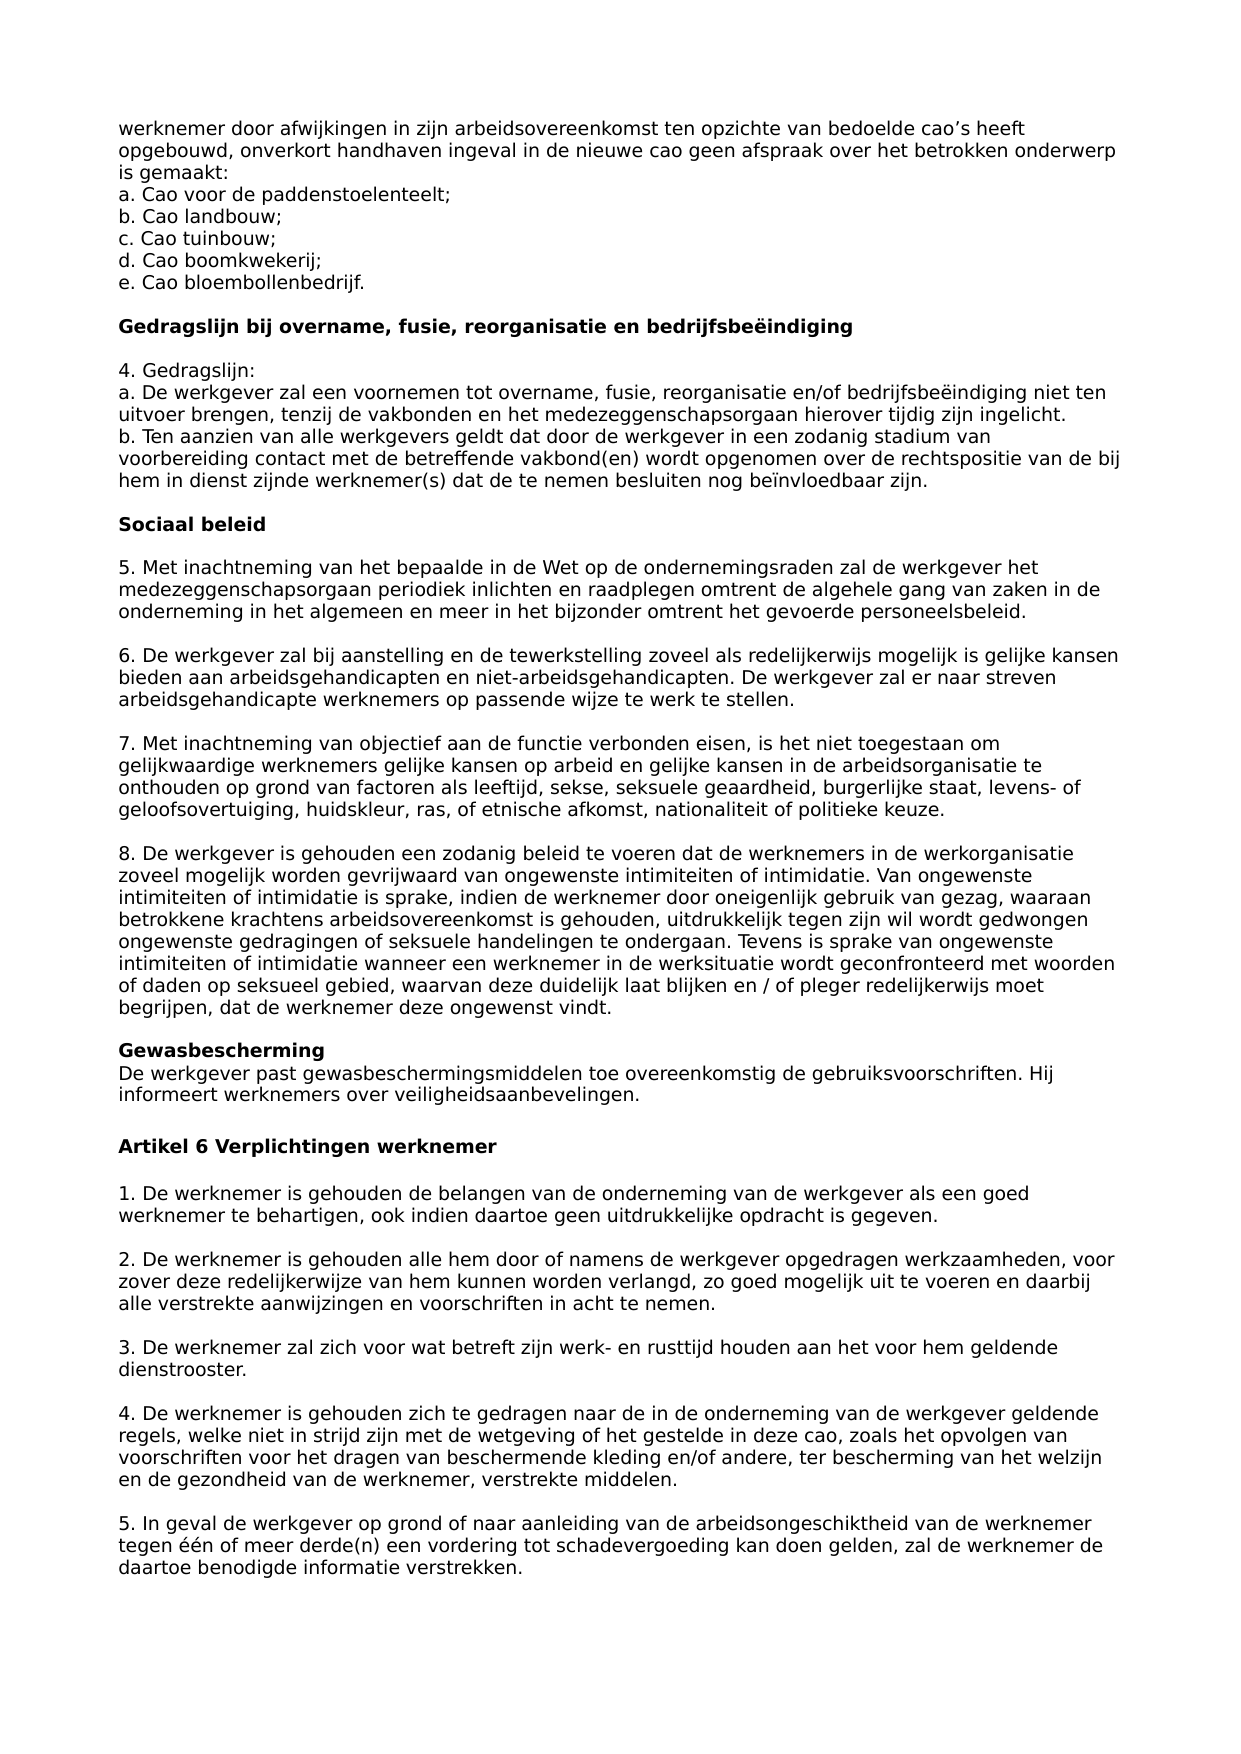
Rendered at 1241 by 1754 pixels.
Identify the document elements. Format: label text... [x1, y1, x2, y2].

subtitle Gewasbescherming [118, 1040, 1122, 1062]
text a. Cao voor de paddenstoelenteelt; [118, 184, 1122, 206]
text 1. De werknemer is gehouden de belangen van de onderneming van de werkgever als een goed werknemer te behartigen, ook indien daartoe geen uitdrukkelijke opdracht is gegeven. [118, 1183, 1122, 1227]
text 6. De werkgever zal bij aanstelling en de tewerkstelling zoveel als redelijkerwijs mogelijk is gelijke kansen bieden aan arbeidsgehandicapten en niet-arbeidsgehandicapten. De werkgever zal er naar streven arbeidsgehandicapte werknemers op passende wijze te werk te stellen. [118, 645, 1122, 711]
text a. De werkgever zal een voornemen tot overname, fusie, reorganisatie en/of bedrijfsbeëindiging niet ten uitvoer brengen, tenzij de vakbonden en het medezeggenschapsorgaan hierover tijdig zijn ingelicht. [118, 382, 1122, 426]
text e. Cao bloembollenbedrijf. [118, 272, 1122, 294]
text 5. In geval de werkgever op grond of naar aanleiding van de arbeidsongeschiktheid van de werknemer tegen één of meer derde(n) een vordering tot schadevergoeding kan doen gelden, zal de werknemer de daartoe benodigde informatie verstrekken. [118, 1513, 1122, 1578]
text b. Ten aanzien van alle werkgevers geldt dat door de werkgever in een zodanig stadium van voorbereiding contact met de betreffende vakbond(en) wordt opgenomen over de rechtspositie van de bij hem in dienst zijnde werknemer(s) dat de te nemen besluiten nog beïnvloedbaar zijn. [118, 426, 1122, 492]
text 4. Gedragslijn: [118, 360, 1122, 382]
text b. Cao landbouw; [118, 206, 1122, 228]
text 7. Met inachtneming van objectief aan de functie verbonden eisen, is het niet toegestaan om gelijkwaardige werknemers gelijke kansen op arbeid en gelijke kansen in de arbeidsorganisatie te onthouden op grond van factoren als leeftijd, sekse, seksuele geaardheid, burgerlijke staat, levens- of geloofsovertuiging, huidskleur, ras, of etnische afkomst, nationaliteit of politieke keuze. [118, 733, 1122, 821]
text c. Cao tuinbouw; [118, 228, 1122, 250]
text d. Cao boomkwekerij; [118, 250, 1122, 272]
text werknemer door afwijkingen in zijn arbeidsovereenkomst ten opzichte van bedoelde cao’s heeft opgebouwd, onverkort handhaven ingeval in de nieuwe cao geen afspraak over het betrokken onderwerp is gemaakt: [118, 118, 1122, 184]
text 5. Met inachtneming van het bepaalde in de Wet op de ondernemingsraden zal de werkgever het medezeggenschapsorgaan periodiek inlichten en raadplegen omtrent de algehele gang van zaken in de onderneming in het algemeen en meer in het bijzonder omtrent het gevoerde personeelsbeleid. [118, 557, 1122, 623]
text De werkgever past gewasbeschermingsmiddelen toe overeenkomstig de gebruiksvoorschriften. Hij informeert werknemers over veiligheidsaanbevelingen. [118, 1062, 1122, 1106]
text 8. De werkgever is gehouden een zodanig beleid te voeren dat de werknemers in de werkorganisatie zoveel mogelijk worden gevrijwaard van ongewenste intimiteiten of intimidatie. Van ongewenste intimiteiten of intimidatie is sprake, indien de werknemer door oneigenlijk gebruik van gezag, waaraan betrokkene krachtens arbeidsovereenkomst is gehouden, uitdrukkelijk tegen zijn wil wordt gedwongen ongewenste gedragingen of seksuele handelingen te ondergaan. Tevens is sprake van ongewenste intimiteiten of intimidatie wanneer een werknemer in de werksituatie wordt geconfronteerd met woorden of daden op seksueel gebied, waarvan deze duidelijk laat blijken en / of pleger redelijkerwijs moet begrijpen, dat de werknemer deze ongewenst vindt. [118, 843, 1122, 1018]
subtitle Gedragslijn bij overname, fusie, reorganisatie en bedrijfsbeëindiging [118, 316, 1122, 338]
subtitle Artikel 6 Verplichtingen werknemer [118, 1136, 1122, 1158]
subtitle Sociaal beleid [118, 513, 1122, 535]
text 3. De werknemer zal zich voor wat betreft zijn werk- en rusttijd houden aan het voor hem geldende dienstrooster. [118, 1337, 1122, 1381]
text 4. De werknemer is gehouden zich te gedragen naar de in de onderneming van de werkgever geldende regels, welke niet in strijd zijn met de wetgeving of het gestelde in deze cao, zoals het opvolgen van voorschriften voor het dragen van beschermende kleding en/of andere, ter bescherming van het welzijn en de gezondheid van de werknemer, verstrekte middelen. [118, 1403, 1122, 1491]
text 2. De werknemer is gehouden alle hem door of namens de werkgever opgedragen werkzaamheden, voor zover deze redelijkerwijze van hem kunnen worden verlangd, zo goed mogelijk uit te voeren en daarbij alle verstrekte aanwijzingen en voorschriften in acht te nemen. [118, 1249, 1122, 1315]
